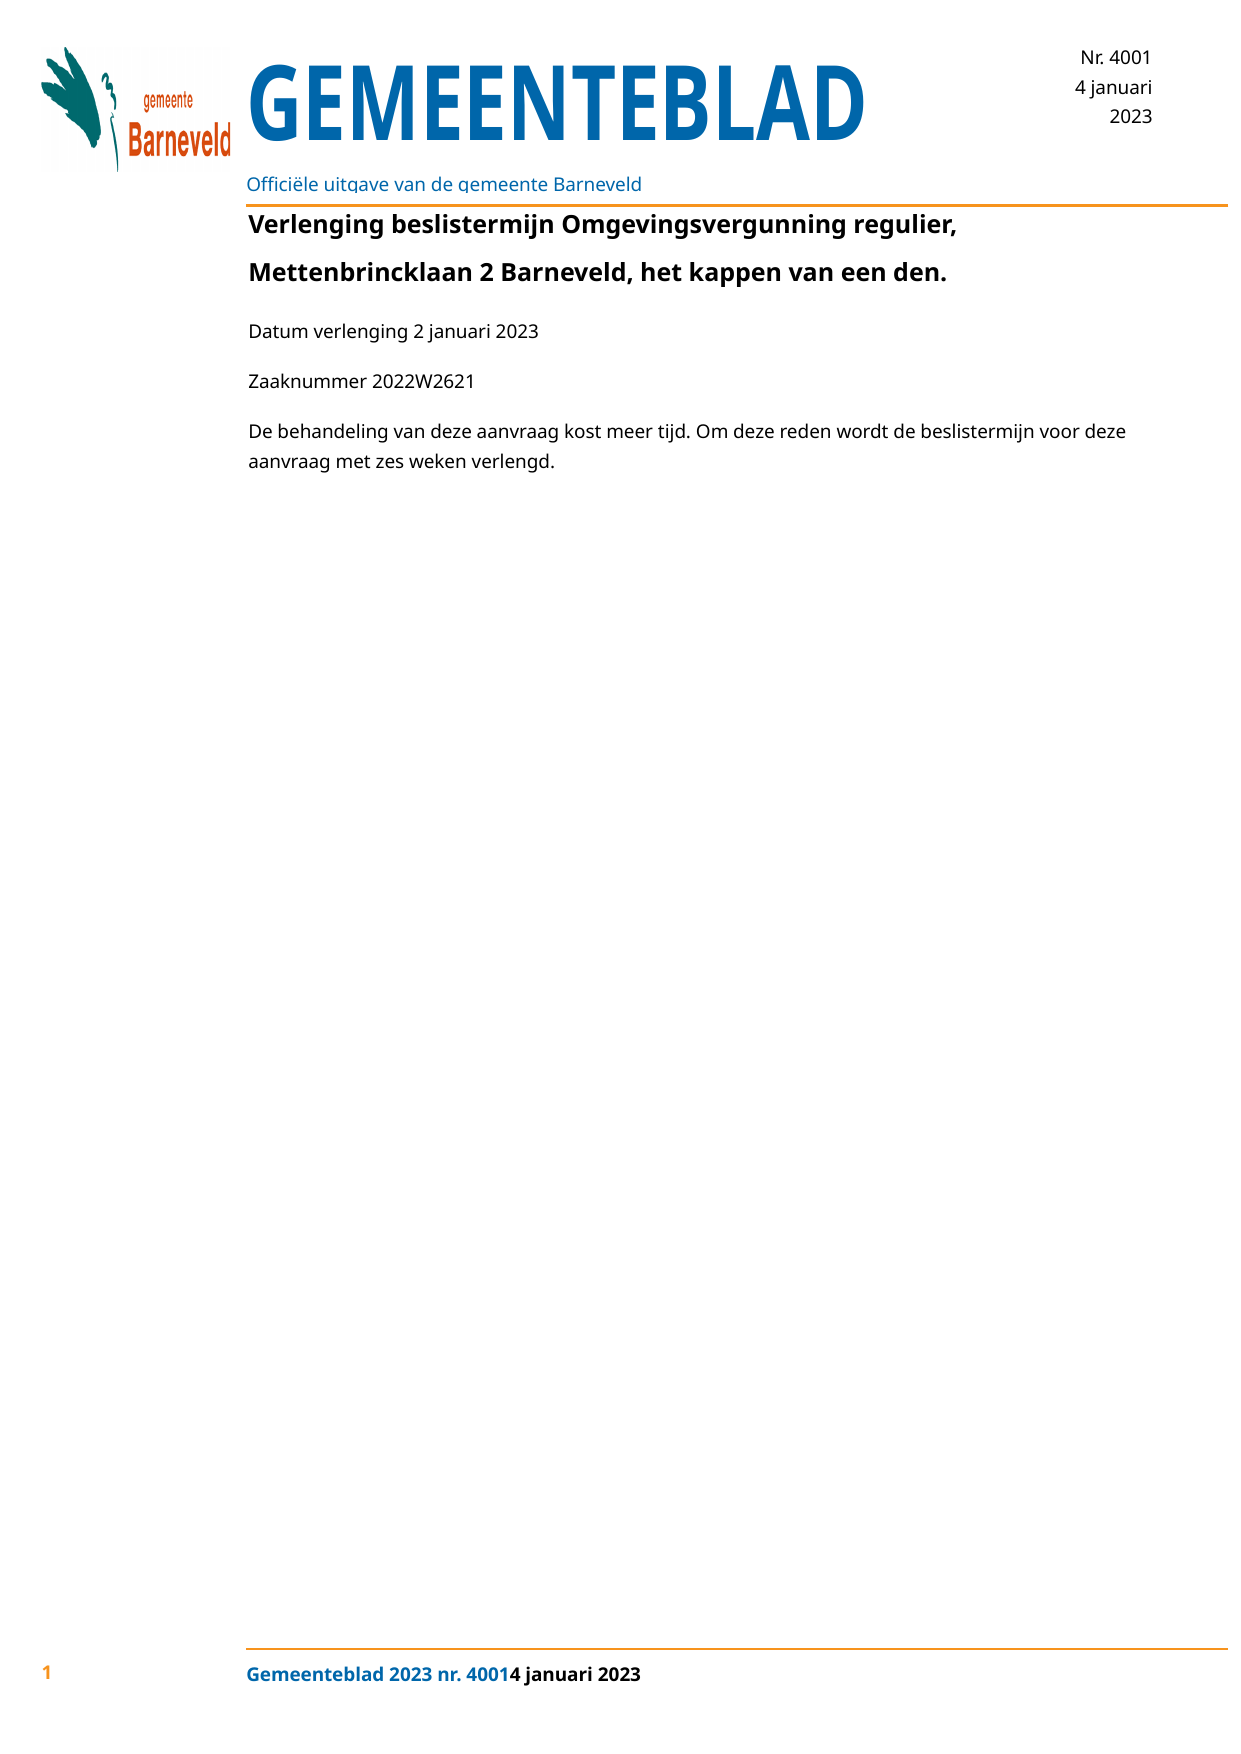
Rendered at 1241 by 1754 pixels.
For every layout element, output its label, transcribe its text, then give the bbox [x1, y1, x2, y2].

text Datum verlenging 2 januari 2023 [248, 318, 1152, 344]
text De behandeling van deze aanvraag kost meer tijd. Om deze reden wordt de beslistermijn voor deze aanvraag met zes weken verlengd. [248, 419, 1152, 474]
picture [41, 47, 231, 172]
text Verlenging beslistermijn Omgevingsvergunning regulier, Mettenbrincklaan 2 Barneveld, het kappen van een den. [248, 207, 1152, 288]
text Zaaknummer 2022W2621 [248, 368, 1152, 394]
